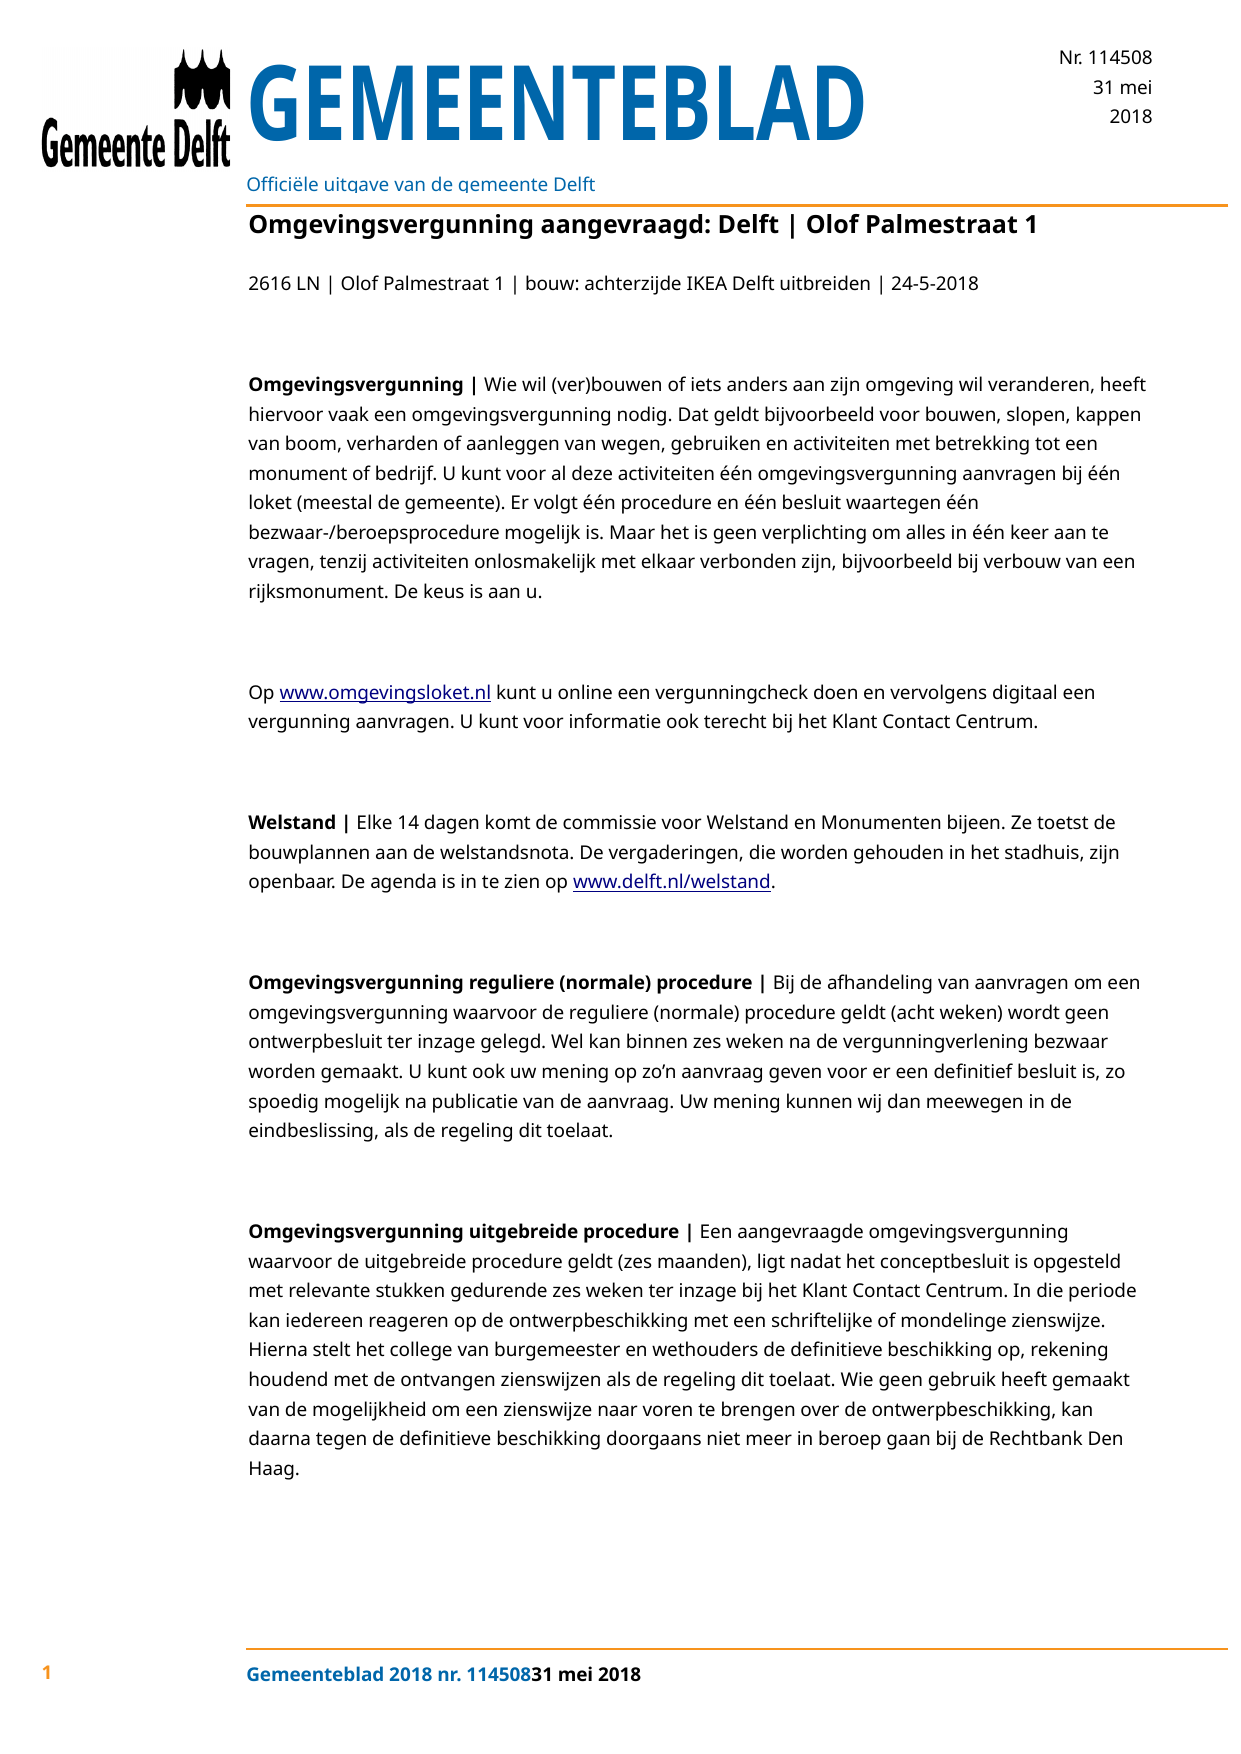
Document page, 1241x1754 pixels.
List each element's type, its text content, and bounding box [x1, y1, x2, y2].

text 2616 LN | Olof Palmestraat 1 | bouw: achterzijde IKEA Delft uitbreiden | 24-5-2018 [248, 270, 1152, 296]
text Omgevingsvergunning reguliere (normale) procedure | Bij de afhandeling van aanvragen om een omgevingsvergunning waarvoor de reguliere (normale) procedure geldt (acht weken) wordt geen ontwerpbesluit ter inzage gelegd. Wel kan binnen zes weken na de vergunningverlening bezwaar worden gemaakt. U kunt ook uw mening op zo’n aanvraag geven voor er een definitief besluit is, zo spoedig mogelijk na publicatie van de aanvraag. Uw mening kunnen wij dan meewegen in de eindbeslissing, als de regeling dit toelaat. [248, 969, 1152, 1143]
text Op www.omgevingsloket.nl kunt u online een vergunningcheck doen en vervolgens digitaal een vergunning aanvragen. U kunt voor informatie ook terecht bij het Klant Contact Centrum. [248, 679, 1152, 734]
text Welstand | Elke 14 dagen komt de commissie voor Welstand en Monumenten bijeen. Ze toetst de bouwplannen aan de welstandsnota. De vergaderingen, die worden gehouden in het stadhuis, zijn openbaar. De agenda is in te zien op www.delft.nl/welstand. [248, 809, 1152, 894]
text Omgevingsvergunning aangevraagd: Delft | Olof Palmestraat 1 [248, 207, 1152, 241]
picture [41, 47, 231, 172]
text Omgevingsvergunning | Wie wil (ver)bouwen of iets anders aan zijn omgeving wil veranderen, heeft hiervoor vaak een omgevingsvergunning nodig. Dat geldt bijvoorbeeld voor bouwen, slopen, kappen van boom, verharden of aanleggen van wegen, gebruiken en activiteiten met betrekking tot een monument of bedrijf. U kunt voor al deze activiteiten één omgevingsvergunning aanvragen bij één loket (meestal de gemeente). Er volgt één procedure en één besluit waartegen één bezwaar-/beroepsprocedure mogelijk is. Maar het is geen verplichting om alles in één keer aan te vragen, tenzij activiteiten onlosmakelijk met elkaar verbonden zijn, bijvoorbeeld bij verbouw van een rijksmonument. De keus is aan u. [248, 371, 1152, 604]
text Omgevingsvergunning uitgebreide procedure | Een aangevraagde omgevingsvergunning waarvoor de uitgebreide procedure geldt (zes maanden), ligt nadat het conceptbesluit is opgesteld met relevante stukken gedurende zes weken ter inzage bij het Klant Contact Centrum. In die periode kan iedereen reageren op de ontwerpbeschikking met een schriftelijke of mondelinge zienswijze. Hierna stelt het college van burgemeester en wethouders de definitieve beschikking op, rekening houdend met de ontvangen zienswijzen als de regeling dit toelaat. Wie geen gebruik heeft gemaakt van de mogelijkheid om een zienswijze naar voren te brengen over de ontwerpbeschikking, kan daarna tegen de definitieve beschikking doorgaans niet meer in beroep gaan bij de Rechtbank Den Haag. [248, 1218, 1152, 1481]
